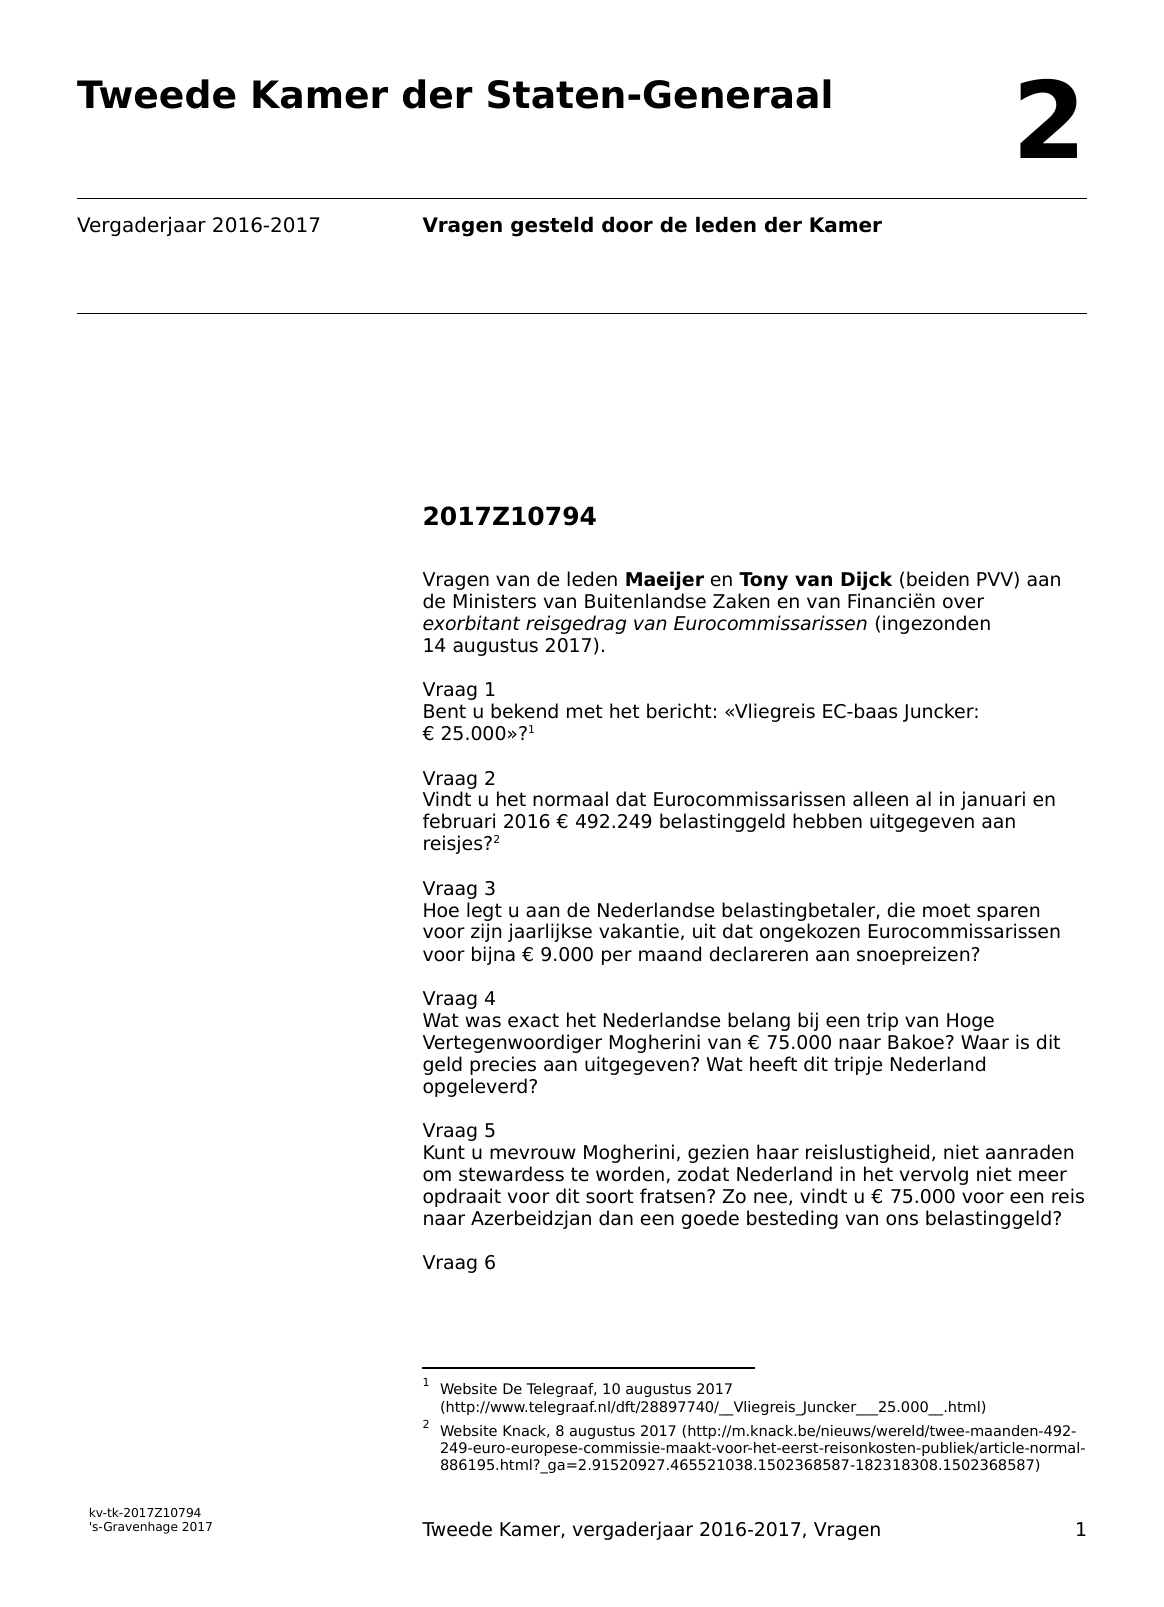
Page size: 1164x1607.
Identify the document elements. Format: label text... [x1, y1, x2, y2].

table_cell Vragen gesteld door de leden der Kamer [422, 199, 1087, 313]
text Wat was exact het Nederlandse belang bij een trip van Hoge Vertegenwoordiger Mogherini van € 75.000 naar Bakoe? Waar is dit geld precies aan uitgegeven? Wat heeft dit tripje Nederland opgeleverd? [422, 1009, 1087, 1097]
text Vraag 2 [422, 767, 1087, 789]
text Website Knack, 8 augustus 2017 (http://m.knack.be/nieuws/wereld/twee-maanden-492-249-euro-europese-commissie-maakt-voor-het-eerst-reisonkosten-publiek/article-normal-886195.html?_ga=2.91520927.465521038.1502368587-182318308.1502368587) [422, 1418, 1087, 1474]
text Vraag 4 [422, 988, 1087, 1009]
text Hoe legt u aan de Nederlandse belastingbetaler, die moet sparen voor zijn jaarlijkse vakantie, uit dat ongekozen Eurocommissarissen voor bijna € 9.000 per maand declareren aan snoepreizen? [422, 899, 1087, 965]
text Bent u bekend met het bericht: «Vliegreis EC-baas Juncker: € 25.000»? [422, 701, 1087, 745]
table_cell Vergaderjaar 2016-2017 [77, 199, 422, 313]
text Vraag 6 [422, 1252, 1087, 1274]
text kv-tk-2017Z10794 [88, 1506, 323, 1520]
table_header Tweede Kamer der Staten-Generaal [77, 59, 886, 198]
text Vragen van de leden Maeijer en Tony van Dijck (beiden PVV) aan de Ministers van Buitenlandse Zaken en van Financiën over exorbitant reisgedrag van Eurocommissarissen (ingezonden 14 augustus 2017). [422, 569, 1087, 657]
text 's-Gravenhage 2017 [88, 1520, 323, 1534]
text Vraag 5 [422, 1120, 1087, 1142]
text Kunt u mevrouw Mogherini, gezien haar reislustigheid, niet aanraden om stewardess te worden, zodat Nederland in het vervolg niet meer opdraait voor dit soort fratsen? Zo nee, vindt u € 75.000 voor een reis naar Azerbeidzjan dan een goede besteding van ons belastinggeld? [422, 1142, 1087, 1229]
text Vraag 1 [422, 679, 1087, 701]
text Vindt u het normaal dat Eurocommissarissen alleen al in januari en februari 2016 € 492.249 belastinggeld hebben uitgegeven aan reisjes? [422, 789, 1087, 855]
text Website De Telegraaf, 10 augustus 2017 (http://www.telegraaf.nl/dft/28897740/__Vliegreis_Juncker___25.000__.html) [422, 1377, 1087, 1416]
table_header 2 [886, 59, 1087, 198]
text 2017Z10794 [422, 502, 1087, 531]
text Vraag 3 [422, 877, 1087, 899]
